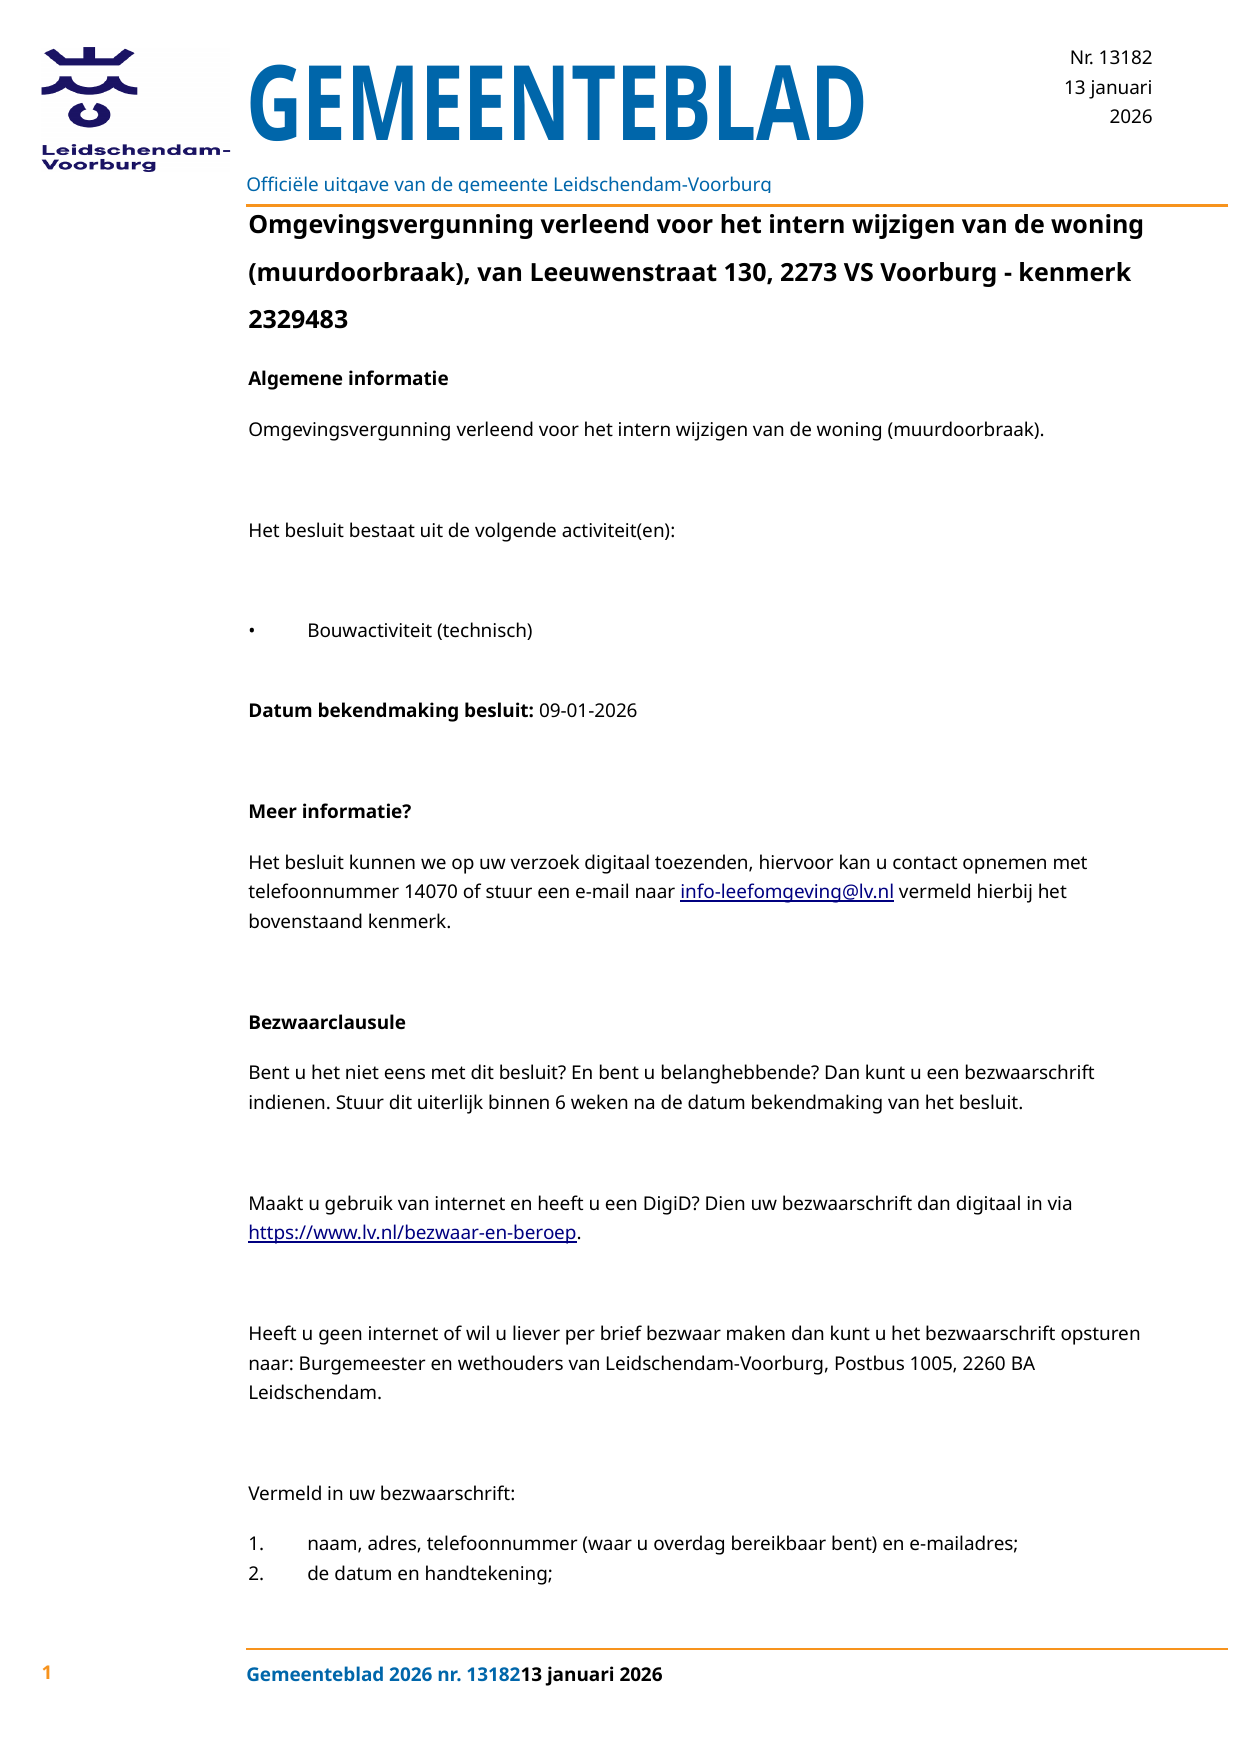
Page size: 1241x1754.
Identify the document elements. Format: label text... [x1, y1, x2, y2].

text Meer informatie? [248, 798, 1152, 824]
list Bouwactiviteit (technisch) [248, 618, 1152, 643]
list de datum en handtekening; [248, 1560, 1152, 1586]
text Bent u het niet eens met dit besluit? En bent u belanghebbende? Dan kunt u een bezwaarschrift indienen. Stuur dit uiterlijk binnen 6 weken na de datum bekendmaking van het besluit. [248, 1059, 1152, 1114]
text Algemene informatie [248, 366, 1152, 391]
text Datum bekendmaking besluit: 09-01-2026 [248, 698, 1152, 723]
list naam, adres, telefoonnummer (waar u overdag bereikbaar bent) en e-mailadres; [248, 1531, 1152, 1556]
picture [41, 47, 231, 172]
text Omgevingsvergunning verleend voor het intern wijzigen van de woning (muurdoorbraak). [248, 416, 1152, 442]
text Vermeld in uw bezwaarschrift: [248, 1480, 1152, 1506]
text Maakt u gebruik van internet en heeft u een DigiD? Dien uw bezwaarschrift dan digitaal in via https://www.lv.nl/bezwaar-en-beroep. [248, 1190, 1152, 1245]
text Omgevingsvergunning verleend voor het intern wijzigen van de woning (muurdoorbraak), van Leeuwenstraat 130, 2273 VS Voorburg - kenmerk 2329483 [248, 207, 1152, 336]
text Het besluit kunnen we op uw verzoek digitaal toezenden, hiervoor kan u contact opnemen met telefoonnummer 14070 of stuur een e-mail naar info-leefomgeving@lv.nl vermeld hierbij het bovenstaand kenmerk. [248, 849, 1152, 934]
text Het besluit bestaat uit de volgende activiteit(en): [248, 517, 1152, 542]
text Bezwaarclausule [248, 1009, 1152, 1034]
text Heeft u geen internet of wil u liever per brief bezwaar maken dan kunt u het bezwaarschrift opsturen naar: Burgemeester en wethouders van Leidschendam-Voorburg, Postbus 1005, 2260 BA Leidschendam. [248, 1320, 1152, 1405]
